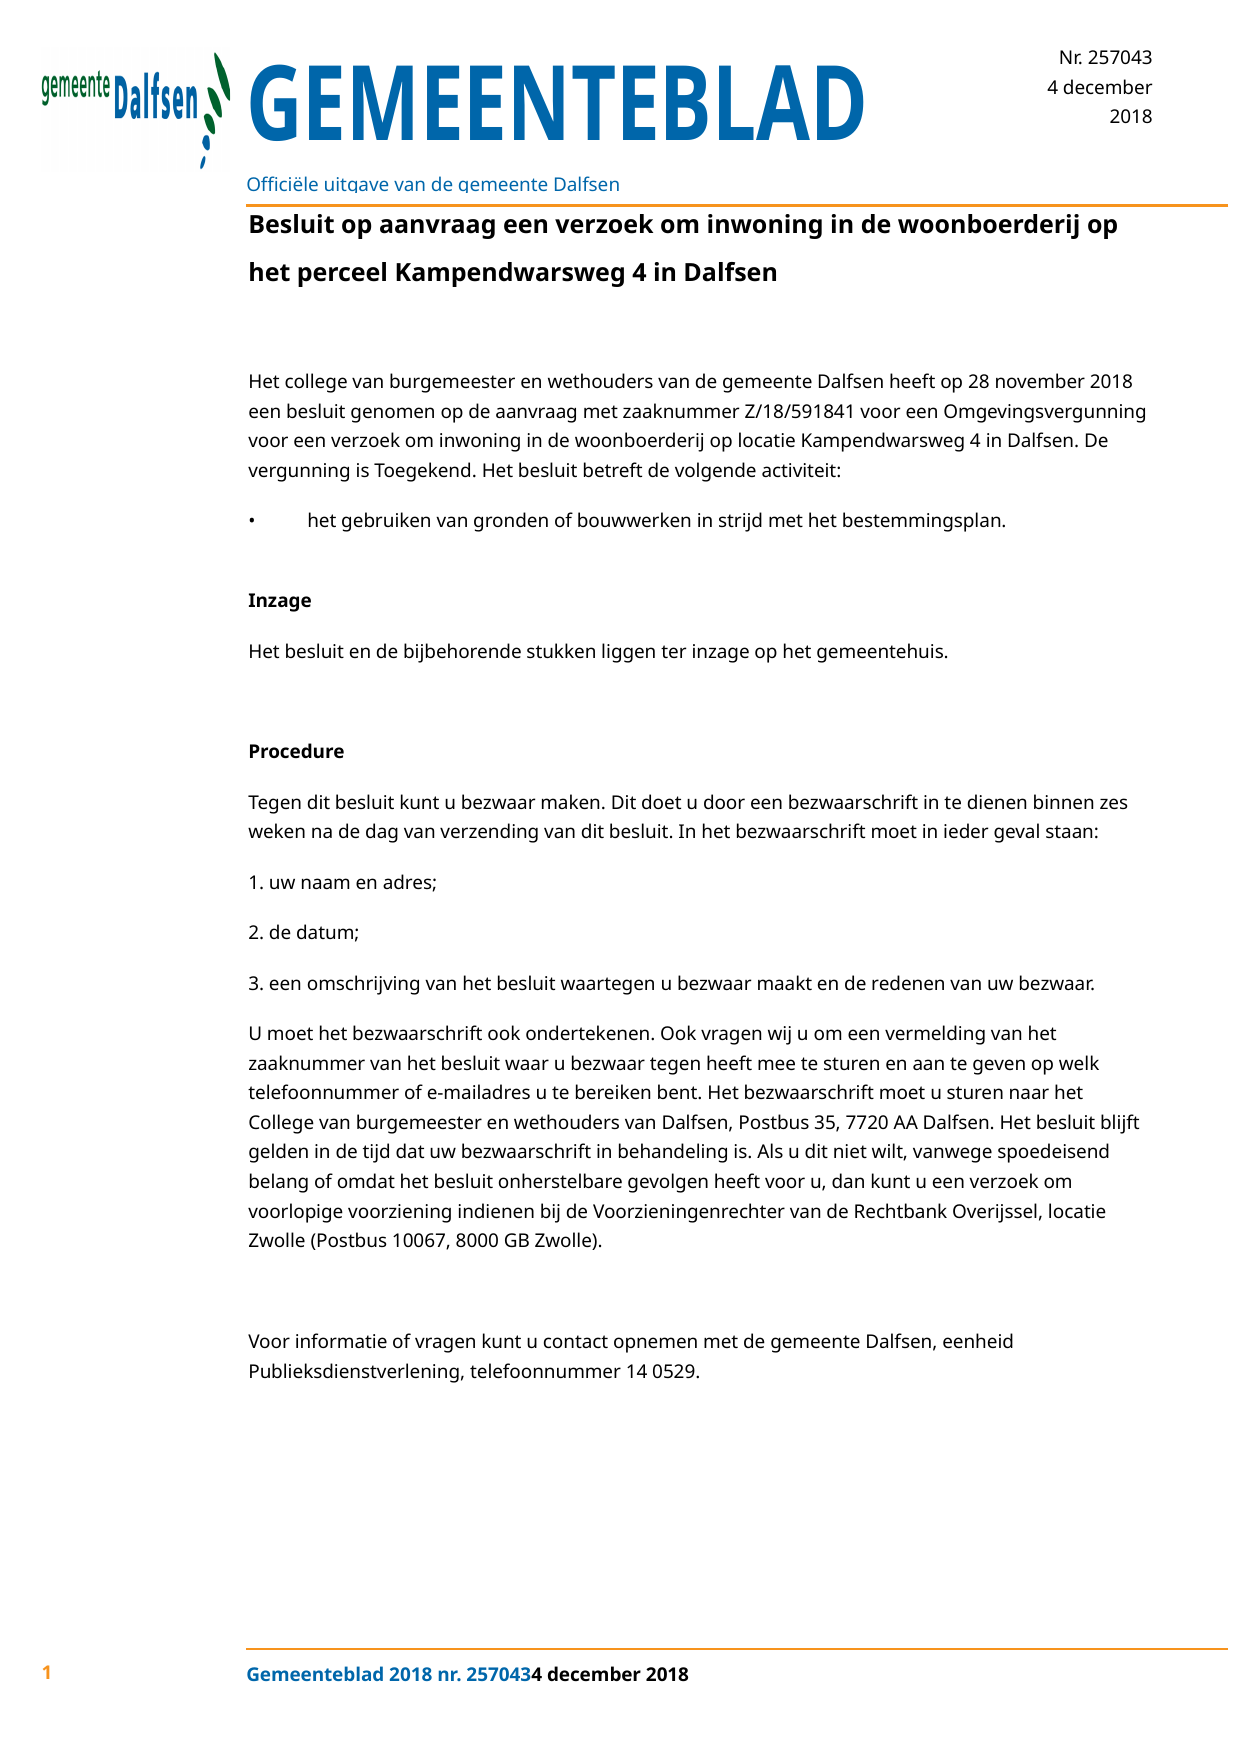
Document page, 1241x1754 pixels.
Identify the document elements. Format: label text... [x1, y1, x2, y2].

text Besluit op aanvraag een verzoek om inwoning in de woonboerderij op het perceel Kampendwarsweg 4 in Dalfsen [248, 207, 1152, 288]
text U moet het bezwaarschrift ook ondertekenen. Ook vragen wij u om een vermelding van het zaaknummer van het besluit waar u bezwaar tegen heeft mee te sturen en aan te geven op welk telefoonnummer of e-mailadres u te bereiken bent. Het bezwaarschrift moet u sturen naar het College van burgemeester en wethouders van Dalfsen, Postbus 35, 7720 AA Dalfsen. Het besluit blijft gelden in de tijd dat uw bezwaarschrift in behandeling is. Als u dit niet wilt, vanwege spoedeisend belang of omdat het besluit onherstelbare gevolgen heeft voor u, dan kunt u een verzoek om voorlopige voorziening indienen bij de Voorzieningenrechter van de Rechtbank Overijssel, locatie Zwolle (Postbus 10067, 8000 GB Zwolle). [248, 1020, 1152, 1253]
text Het besluit en de bijbehorende stukken liggen ter inzage op het gemeentehuis. [248, 638, 1152, 664]
text Voor informatie of vragen kunt u contact opnemen met de gemeente Dalfsen, eenheid Publieksdienstverlening, telefoonnummer 14 0529. [248, 1328, 1152, 1384]
picture [41, 47, 231, 172]
text 1. uw naam en adres; [248, 869, 1152, 895]
text Tegen dit besluit kunt u bezwaar maken. Dit doet u door een bezwaarschrift in te dienen binnen zes weken na de dag van verzending van dit besluit. In het bezwaarschrift moet in ieder geval staan: [248, 789, 1152, 844]
text Procedure [248, 739, 1152, 764]
list het gebruiken van gronden of bouwwerken in strijd met het bestemmingsplan. [248, 507, 1152, 533]
text Het college van burgemeester en wethouders van de gemeente Dalfsen heeft op 28 november 2018 een besluit genomen op de aanvraag met zaaknummer Z/18/591841 voor een Omgevingsvergunning voor een verzoek om inwoning in de woonboerderij op locatie Kampendwarsweg 4 in Dalfsen. De vergunning is Toegekend. Het besluit betreft de volgende activiteit: [248, 368, 1152, 483]
text Inzage [248, 587, 1152, 613]
text 3. een omschrijving van het besluit waartegen u bezwaar maakt en de redenen van uw bezwaar. [248, 970, 1152, 996]
text 2. de datum; [248, 919, 1152, 945]
